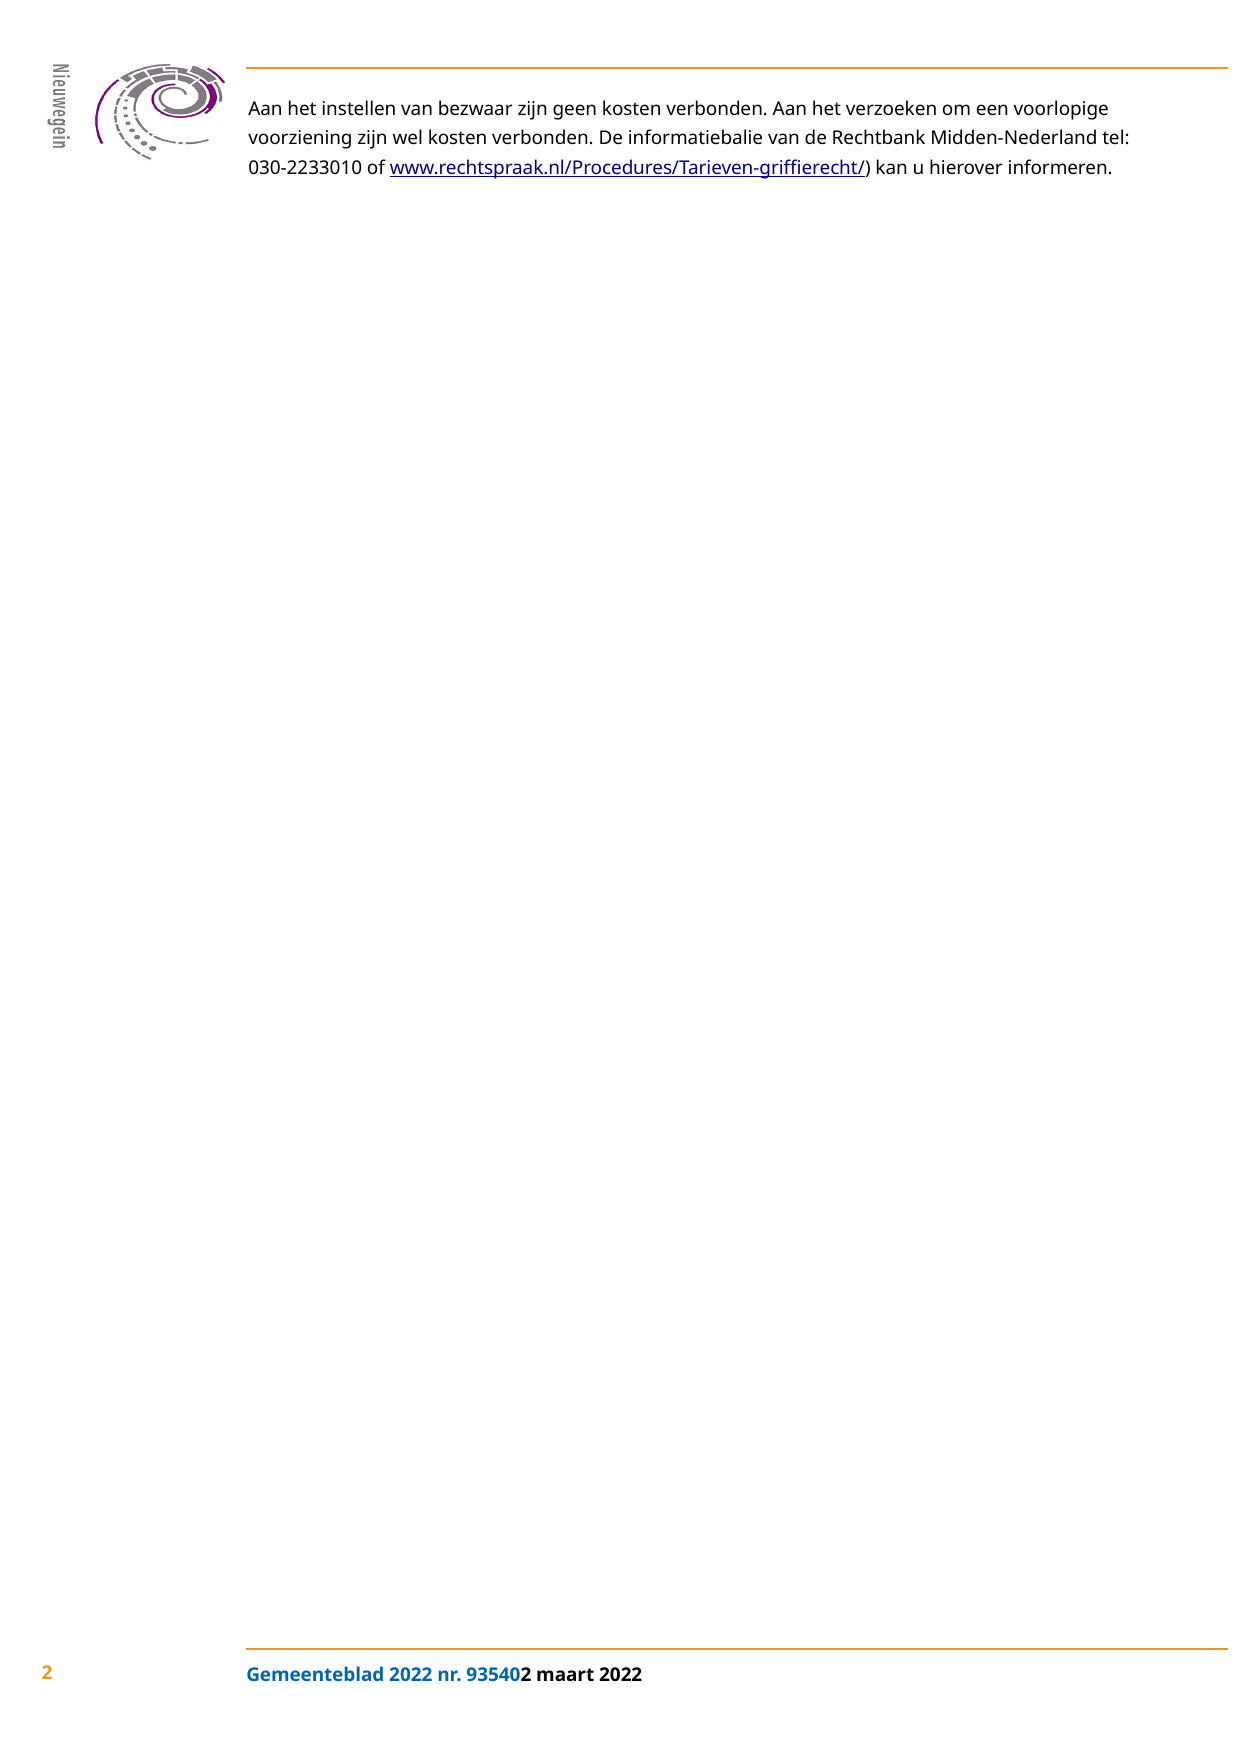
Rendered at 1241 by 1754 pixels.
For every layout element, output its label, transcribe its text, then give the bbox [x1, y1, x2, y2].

picture [41, 47, 231, 172]
text Aan het instellen van bezwaar zijn geen kosten verbonden. Aan het verzoeken om een voorlopige voorziening zijn wel kosten verbonden. De informatiebalie van de Rechtbank Midden-Nederland tel: 030-2233010 of www.rechtspraak.nl/Procedures/Tarieven-griffierecht/) kan u hierover informeren. [248, 95, 1152, 180]
